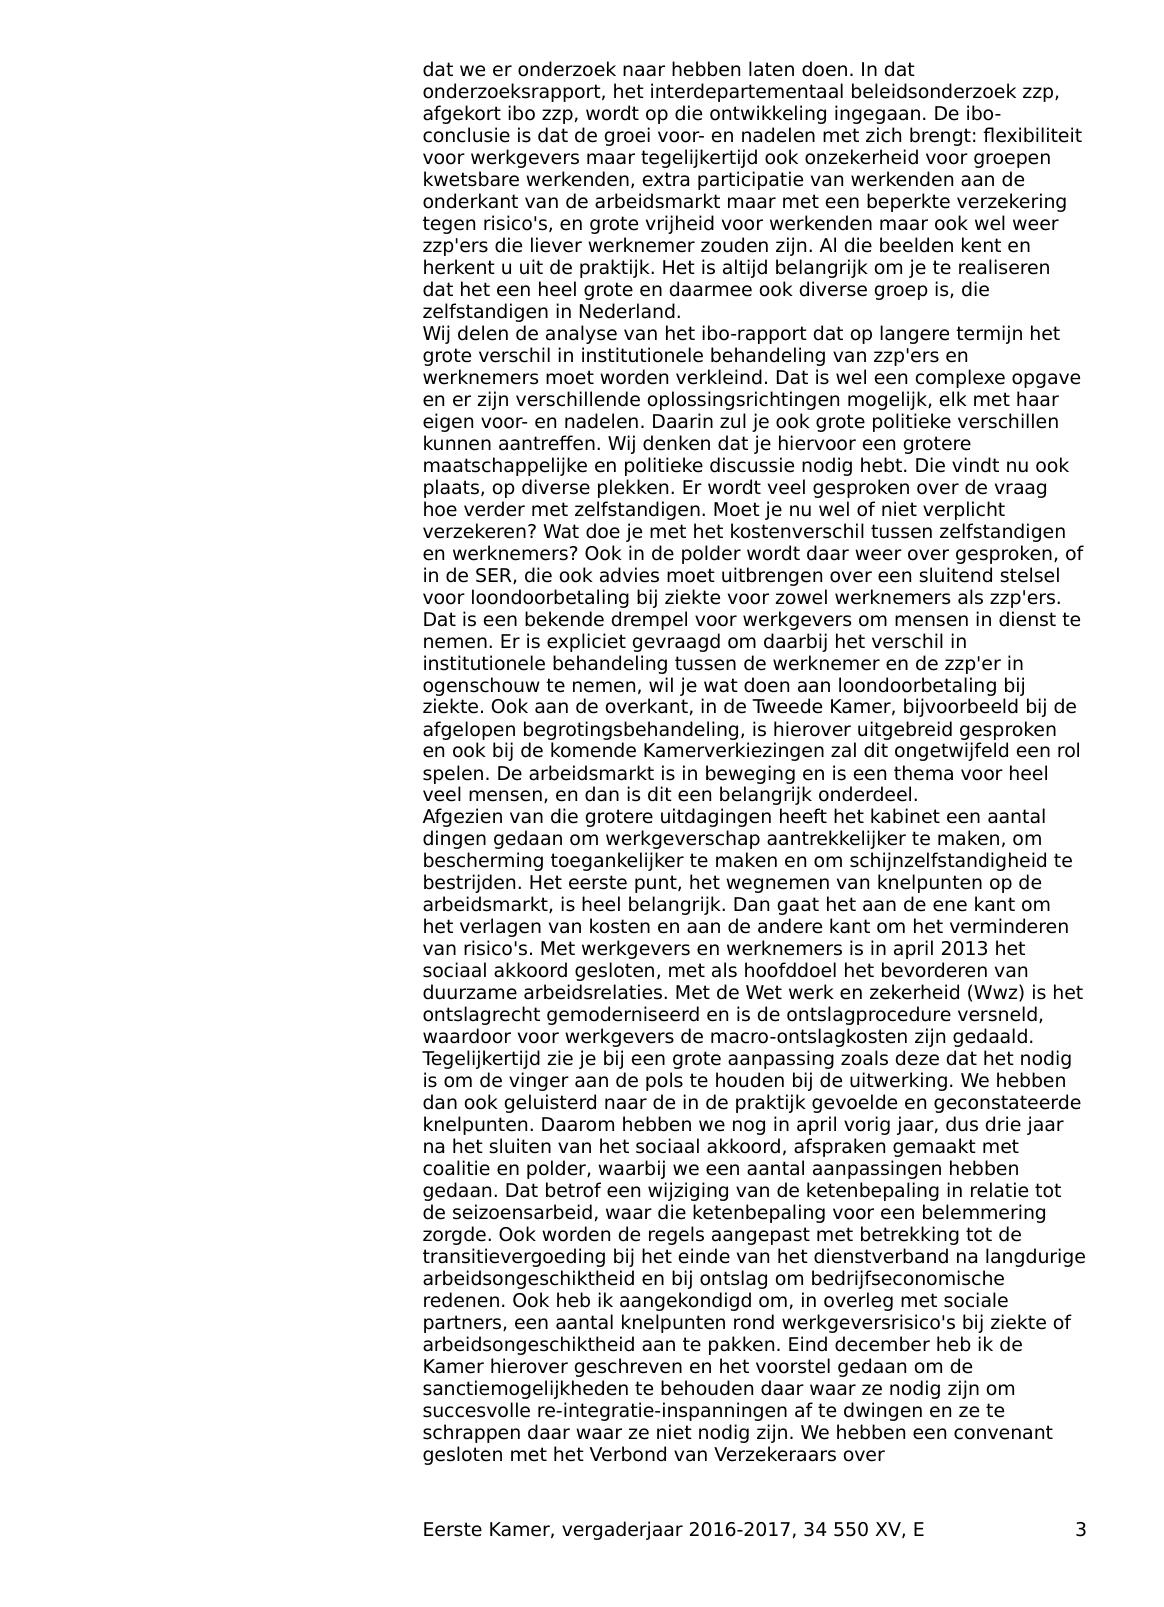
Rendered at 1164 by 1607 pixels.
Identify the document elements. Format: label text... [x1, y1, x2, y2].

text Afgezien van die grotere uitdagingen heeft het kabinet een aantal dingen gedaan om werkgeverschap aantrekkelijker te maken, om bescherming toegankelijker te maken en om schijnzelfstandigheid te bestrijden. Het eerste punt, het wegnemen van knelpunten op de arbeidsmarkt, is heel belangrijk. Dan gaat het aan de ene kant om het verlagen van kosten en aan de andere kant om het verminderen van risico's. Met werkgevers en werknemers is in april 2013 het sociaal akkoord gesloten, met als hoofddoel het bevorderen van duurzame arbeidsrelaties. Met de Wet werk en zekerheid (Wwz) is het ontslagrecht gemoderniseerd en is de ontslagprocedure versneld, waardoor voor werkgevers de macro-ontslagkosten zijn gedaald. Tegelijkertijd zie je bij een grote aanpassing zoals deze dat het nodig is om de vinger aan de pols te houden bij de uitwerking. We hebben dan ook geluisterd naar de in de praktijk gevoelde en geconstateerde knelpunten. Daarom hebben we nog in april vorig jaar, dus drie jaar na het sluiten van het sociaal akkoord, afspraken gemaakt met coalitie en polder, waarbij we een aantal aanpassingen hebben gedaan. Dat betrof een wijziging van de ketenbepaling in relatie tot de seizoensarbeid, waar die ketenbepaling voor een belemmering zorgde. Ook worden de regels aangepast met betrekking tot de transitievergoeding bij het einde van het dienstverband na langdurige arbeidsongeschiktheid en bij ontslag om bedrijfseconomische redenen. Ook heb ik aangekondigd om, in overleg met sociale partners, een aantal knelpunten rond werkgeversrisico's bij ziekte of arbeidsongeschiktheid aan te pakken. Eind december heb ik de Kamer hierover geschreven en het voorstel gedaan om de sanctiemogelijkheden te behouden daar waar ze nodig zijn om succesvolle re-integratie-inspanningen af te dwingen en ze te schrappen daar waar ze niet nodig zijn. We hebben een convenant gesloten met het Verbond van Verzekeraars over [422, 806, 1087, 1466]
text Wij delen de analyse van het ibo-rapport dat op langere termijn het grote verschil in institutionele behandeling van zzp'ers en werknemers moet worden verkleind. Dat is wel een complexe opgave en er zijn verschillende oplossingsrichtingen mogelijk, elk met haar eigen voor- en nadelen. Daarin zul je ook grote politieke verschillen kunnen aantreffen. Wij denken dat je hiervoor een grotere maatschappelijke en politieke discussie nodig hebt. Die vindt nu ook plaats, op diverse plekken. Er wordt veel gesproken over de vraag hoe verder met zelfstandigen. Moet je nu wel of niet verplicht verzekeren? Wat doe je met het kostenverschil tussen zelfstandigen en werknemers? Ook in de polder wordt daar weer over gesproken, of in de SER, die ook advies moet uitbrengen over een sluitend stelsel voor loondoorbetaling bij ziekte voor zowel werknemers als zzp'ers. Dat is een bekende drempel voor werkgevers om mensen in dienst te nemen. Er is expliciet gevraagd om daarbij het verschil in institutionele behandeling tussen de werknemer en de zzp'er in ogenschouw te nemen, wil je wat doen aan loondoorbetaling bij ziekte. Ook aan de overkant, in de Tweede Kamer, bijvoorbeeld bij de afgelopen begrotingsbehandeling, is hierover uitgebreid gesproken en ook bij de komende Kamerverkiezingen zal dit ongetwijfeld een rol spelen. De arbeidsmarkt is in beweging en is een thema voor heel veel mensen, en dan is dit een belangrijk onderdeel. [422, 323, 1087, 806]
text dat we er onderzoek naar hebben laten doen. In dat onderzoeksrapport, het interdepartementaal beleidsonderzoek zzp, afgekort ibo zzp, wordt op die ontwikkeling ingegaan. De ibo-conclusie is dat de groei voor- en nadelen met zich brengt: flexibiliteit voor werkgevers maar tegelijkertijd ook onzekerheid voor groepen kwetsbare werkenden, extra participatie van werkenden aan de onderkant van de arbeidsmarkt maar met een beperkte verzekering tegen risico's, en grote vrijheid voor werkenden maar ook wel weer zzp'ers die liever werknemer zouden zijn. Al die beelden kent en herkent u uit de praktijk. Het is altijd belangrijk om je te realiseren dat het een heel grote en daarmee ook diverse groep is, die zelfstandigen in Nederland. [422, 59, 1087, 323]
